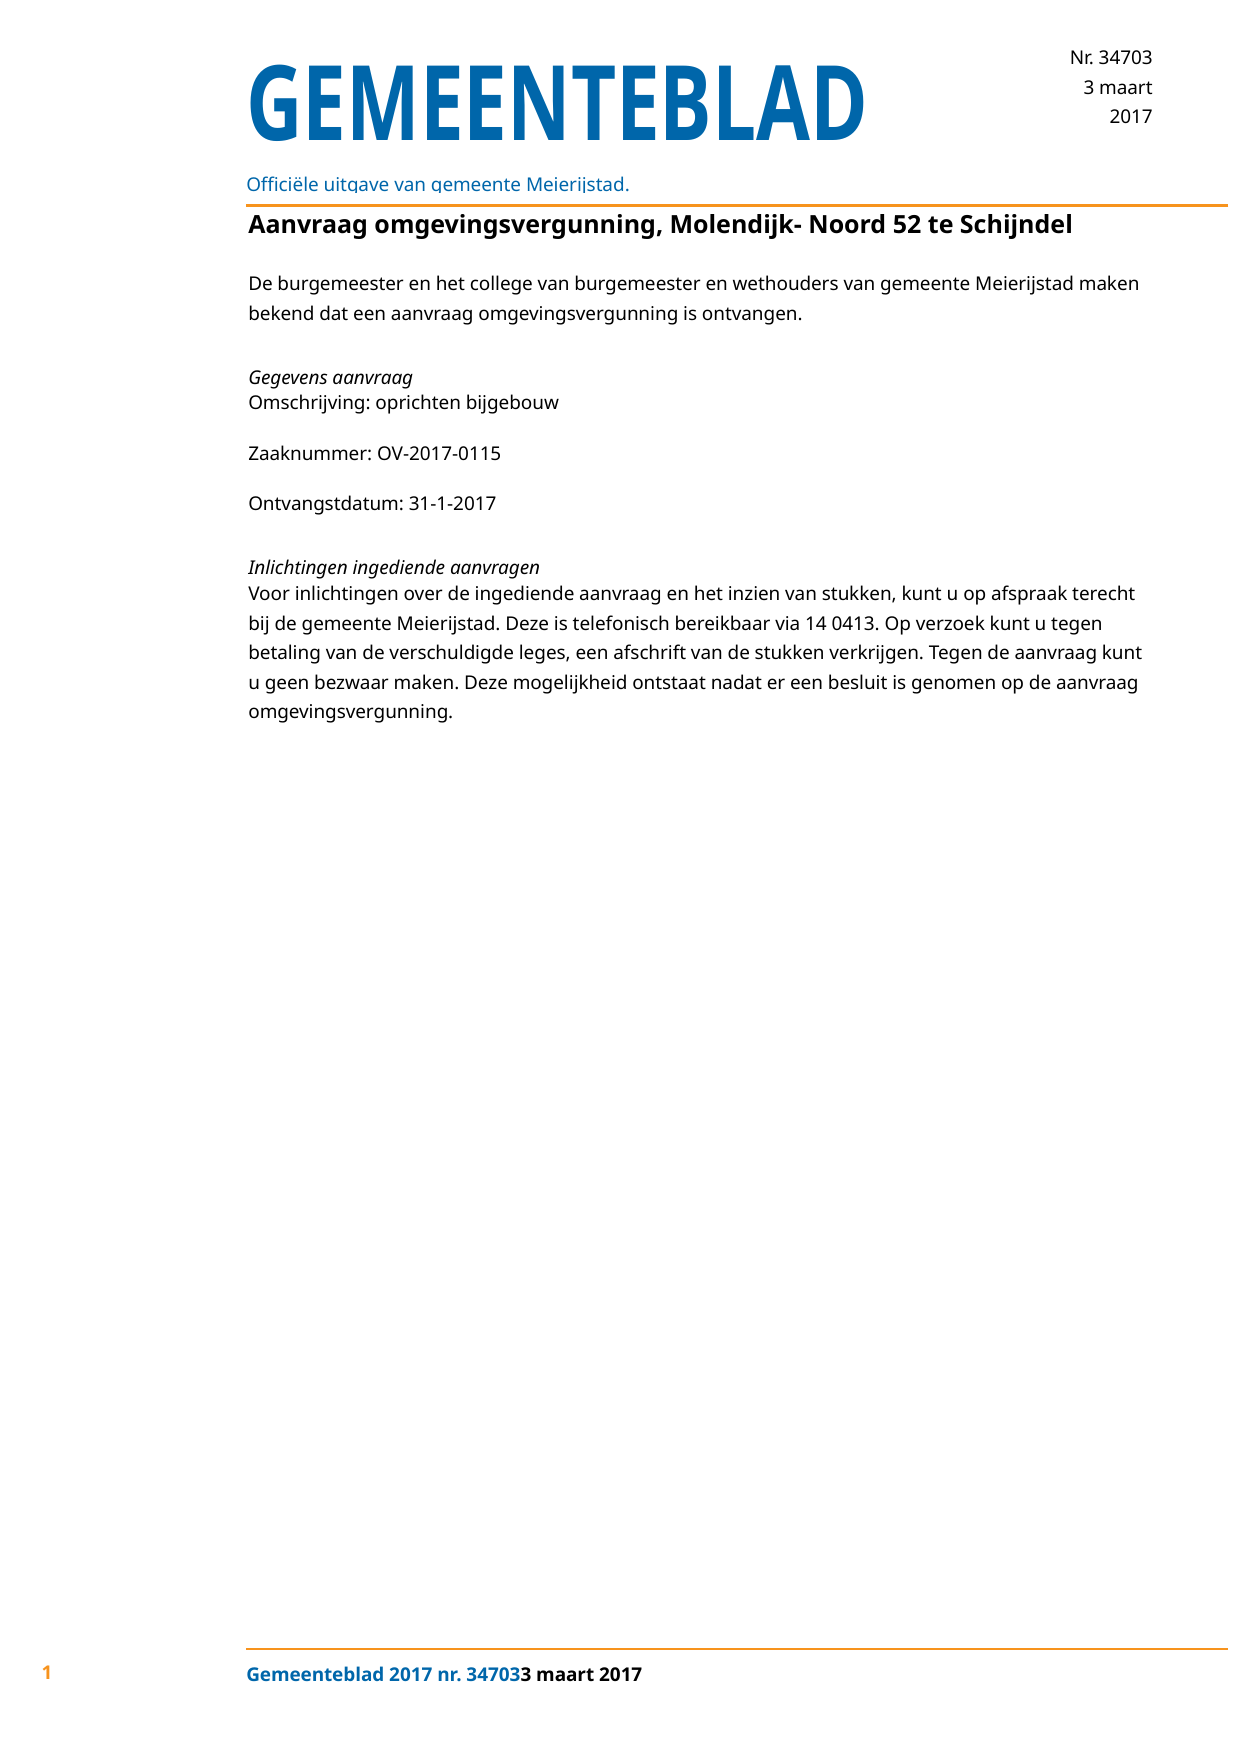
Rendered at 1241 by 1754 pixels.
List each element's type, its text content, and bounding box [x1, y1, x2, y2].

text Voor inlichtingen over de ingediende aanvraag en het inzien van stukken, kunt u op afspraak terecht bij de gemeente Meierijstad. Deze is telefonisch bereikbaar via 14 0413. Op verzoek kunt u tegen betaling van de verschuldigde leges, een afschrift van de stukken verkrijgen. Tegen de aanvraag kunt u geen bezwaar maken. Deze mogelijkheid ontstaat nadat er een besluit is genomen op de aanvraag omgevingsvergunning. [248, 580, 1152, 724]
text Inlichtingen ingediende aanvragen [248, 554, 1152, 580]
text De burgemeester en het college van burgemeester en wethouders van gemeente Meierijstad maken bekend dat een aanvraag omgevingsvergunning is ontvangen. [248, 270, 1152, 326]
picture [41, 47, 231, 172]
text Omschrijving: oprichten bijgebouw [248, 389, 1152, 415]
text Ontvangstdatum: 31-1-2017 [248, 490, 1152, 516]
text Aanvraag omgevingsvergunning, Molendijk- Noord 52 te Schijndel [248, 207, 1152, 241]
text Gegevens aanvraag [248, 364, 1152, 389]
text Zaaknummer: OV-2017-0115 [248, 440, 1152, 466]
